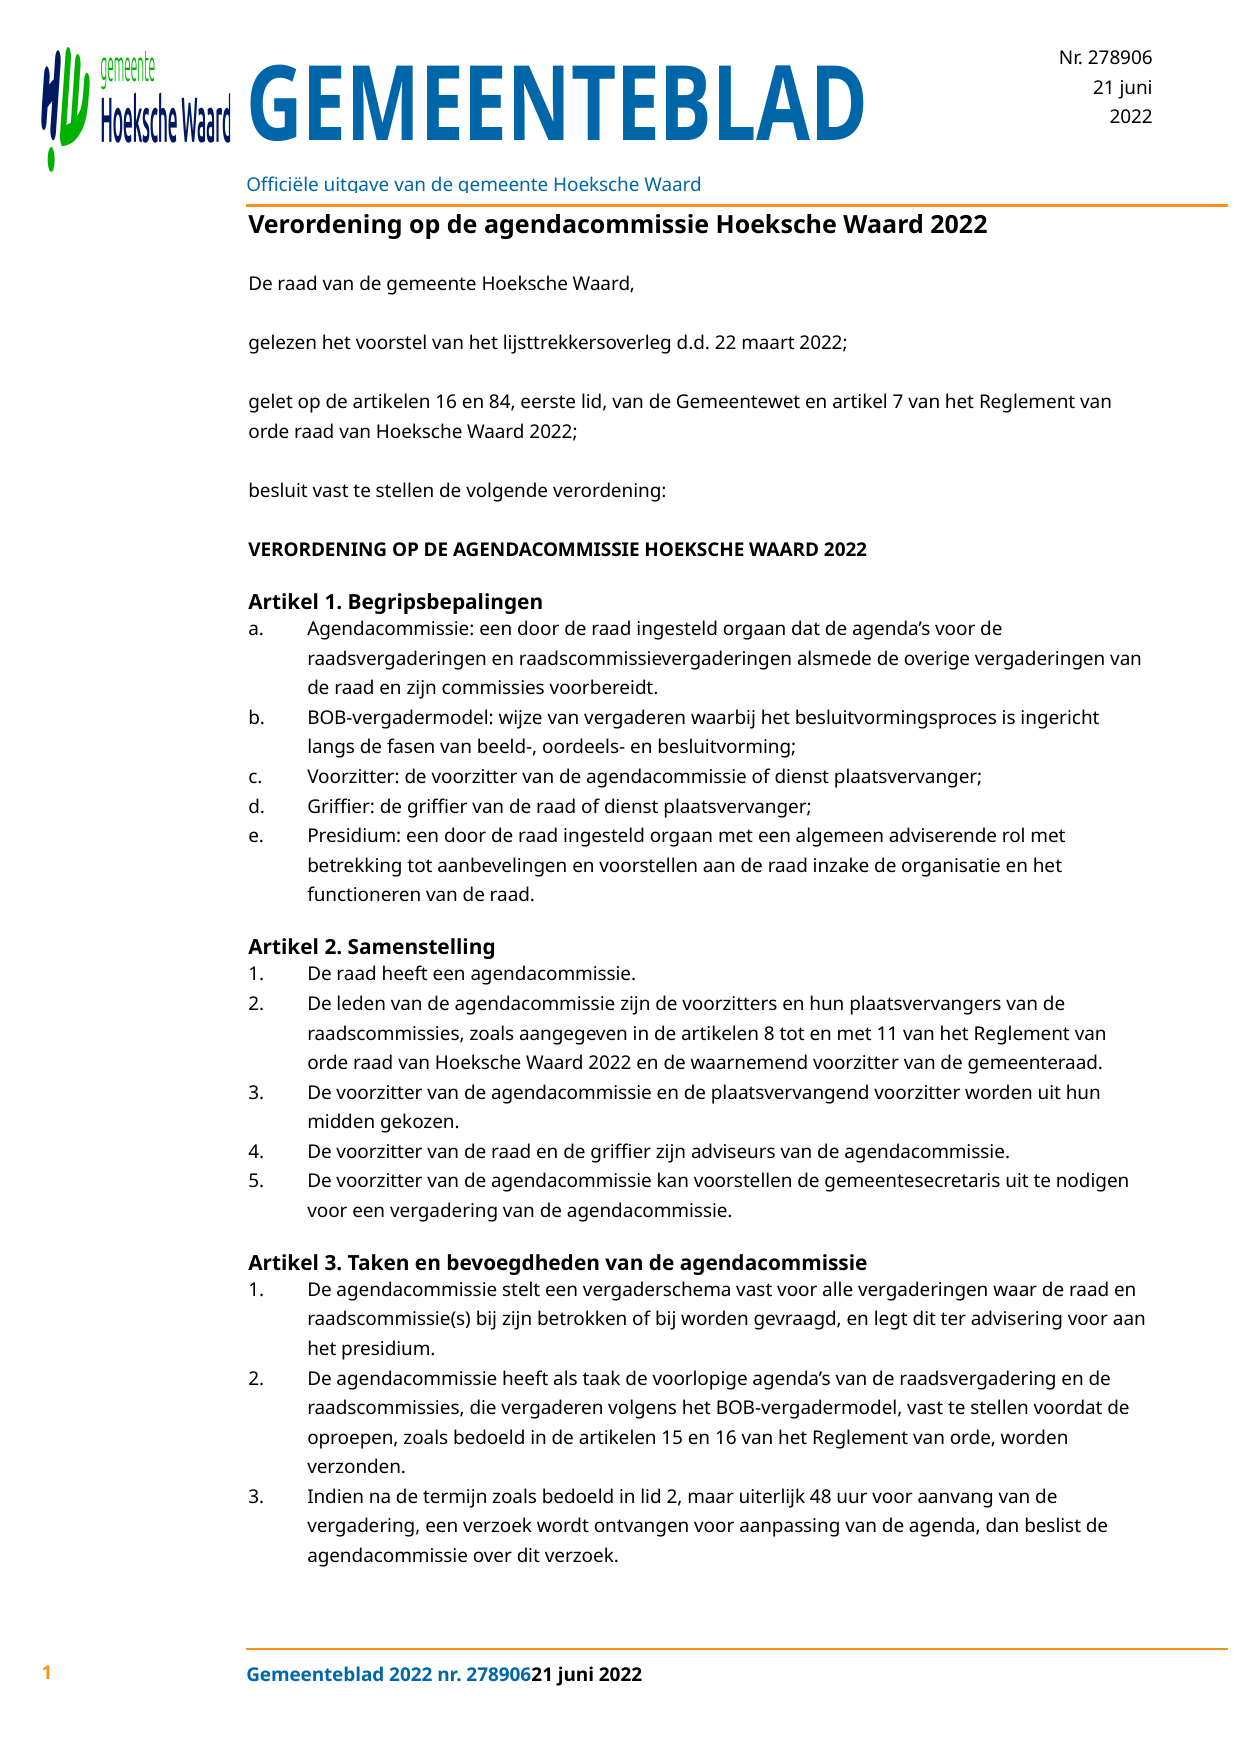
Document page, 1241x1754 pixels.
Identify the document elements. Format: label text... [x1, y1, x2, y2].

list Griffier: de griffier van de raad of dienst plaatsvervanger; [248, 793, 1152, 819]
list Agendacommissie: een door de raad ingesteld orgaan dat de agenda’s voor de raadsvergaderingen en raadscommissievergaderingen alsmede de overige vergaderingen van de raad en zijn commissies voorbereidt. [248, 615, 1152, 700]
list De agendacommissie stelt een vergaderschema vast voor alle vergaderingen waar de raad en raadscommissie(s) bij zijn betrokken of bij worden gevraagd, en legt dit ter advisering voor aan het presidium. [248, 1276, 1152, 1361]
text besluit vast te stellen de volgende verordening: [248, 477, 1152, 503]
list De leden van de agendacommissie zijn de voorzitters en hun plaatsvervangers van de raadscommissies, zoals aangegeven in de artikelen 8 tot en met 11 van het Reglement van orde raad van Hoeksche Waard 2022 en de waarnemend voorzitter van de gemeenteraad. [248, 990, 1152, 1075]
text De raad van de gemeente Hoeksche Waard, [248, 270, 1152, 296]
text Artikel 2. Samenstelling [248, 932, 1152, 961]
text gelet op de artikelen 16 en 84, eerste lid, van de Gemeentewet en artikel 7 van het Reglement van orde raad van Hoeksche Waard 2022; [248, 389, 1152, 444]
text Verordening op de agendacommissie Hoeksche Waard 2022‎ [248, 207, 1152, 241]
list Presidium: een door de raad ingesteld orgaan met een algemeen adviserende rol met betrekking tot aanbevelingen en voorstellen aan de raad inzake de organisatie en het functioneren van de raad. [248, 822, 1152, 907]
list De voorzitter van de agendacommissie en de plaatsvervangend voorzitter worden uit hun midden gekozen. [248, 1079, 1152, 1134]
list BOB-vergadermodel: wijze van vergaderen waarbij het besluitvormingsproces is ingericht langs de fasen van beeld-, oordeels- en besluitvorming; [248, 704, 1152, 759]
list De voorzitter van de raad en de griffier zijn adviseurs van de agendacommissie. [248, 1138, 1152, 1164]
text VERORDENING OP DE AGENDACOMMISSIE HOEKSCHE WAARD 2022 [248, 537, 1152, 562]
text gelezen het voorstel van het lijsttrekkersoverleg d.d. 22 maart 2022; [248, 329, 1152, 355]
text Artikel 3. Taken en bevoegdheden van de agendacommissie [248, 1248, 1152, 1276]
list De voorzitter van de agendacommissie kan voorstellen de gemeentesecretaris uit te nodigen voor een vergadering van de agendacommissie. [248, 1168, 1152, 1223]
list Indien na de termijn zoals bedoeld in lid 2, maar uiterlijk 48 uur voor aanvang van de vergadering, een verzoek wordt ontvangen voor aanpassing van de agenda, dan beslist de agendacommissie over dit verzoek. [248, 1483, 1152, 1568]
list De raad heeft een agendacommissie. [248, 961, 1152, 986]
picture [41, 47, 231, 172]
text Artikel 1. Begripsbepalingen [248, 587, 1152, 615]
list Voorzitter: de voorzitter van de agendacommissie of dienst plaatsvervanger; [248, 763, 1152, 789]
list De agendacommissie heeft als taak de voorlopige agenda’s van de raadsvergadering en de raadscommissies, die vergaderen volgens het BOB-vergadermodel, vast te stellen voordat de oproepen, zoals bedoeld in de artikelen 15 en 16 van het Reglement van orde, worden verzonden. [248, 1365, 1152, 1479]
